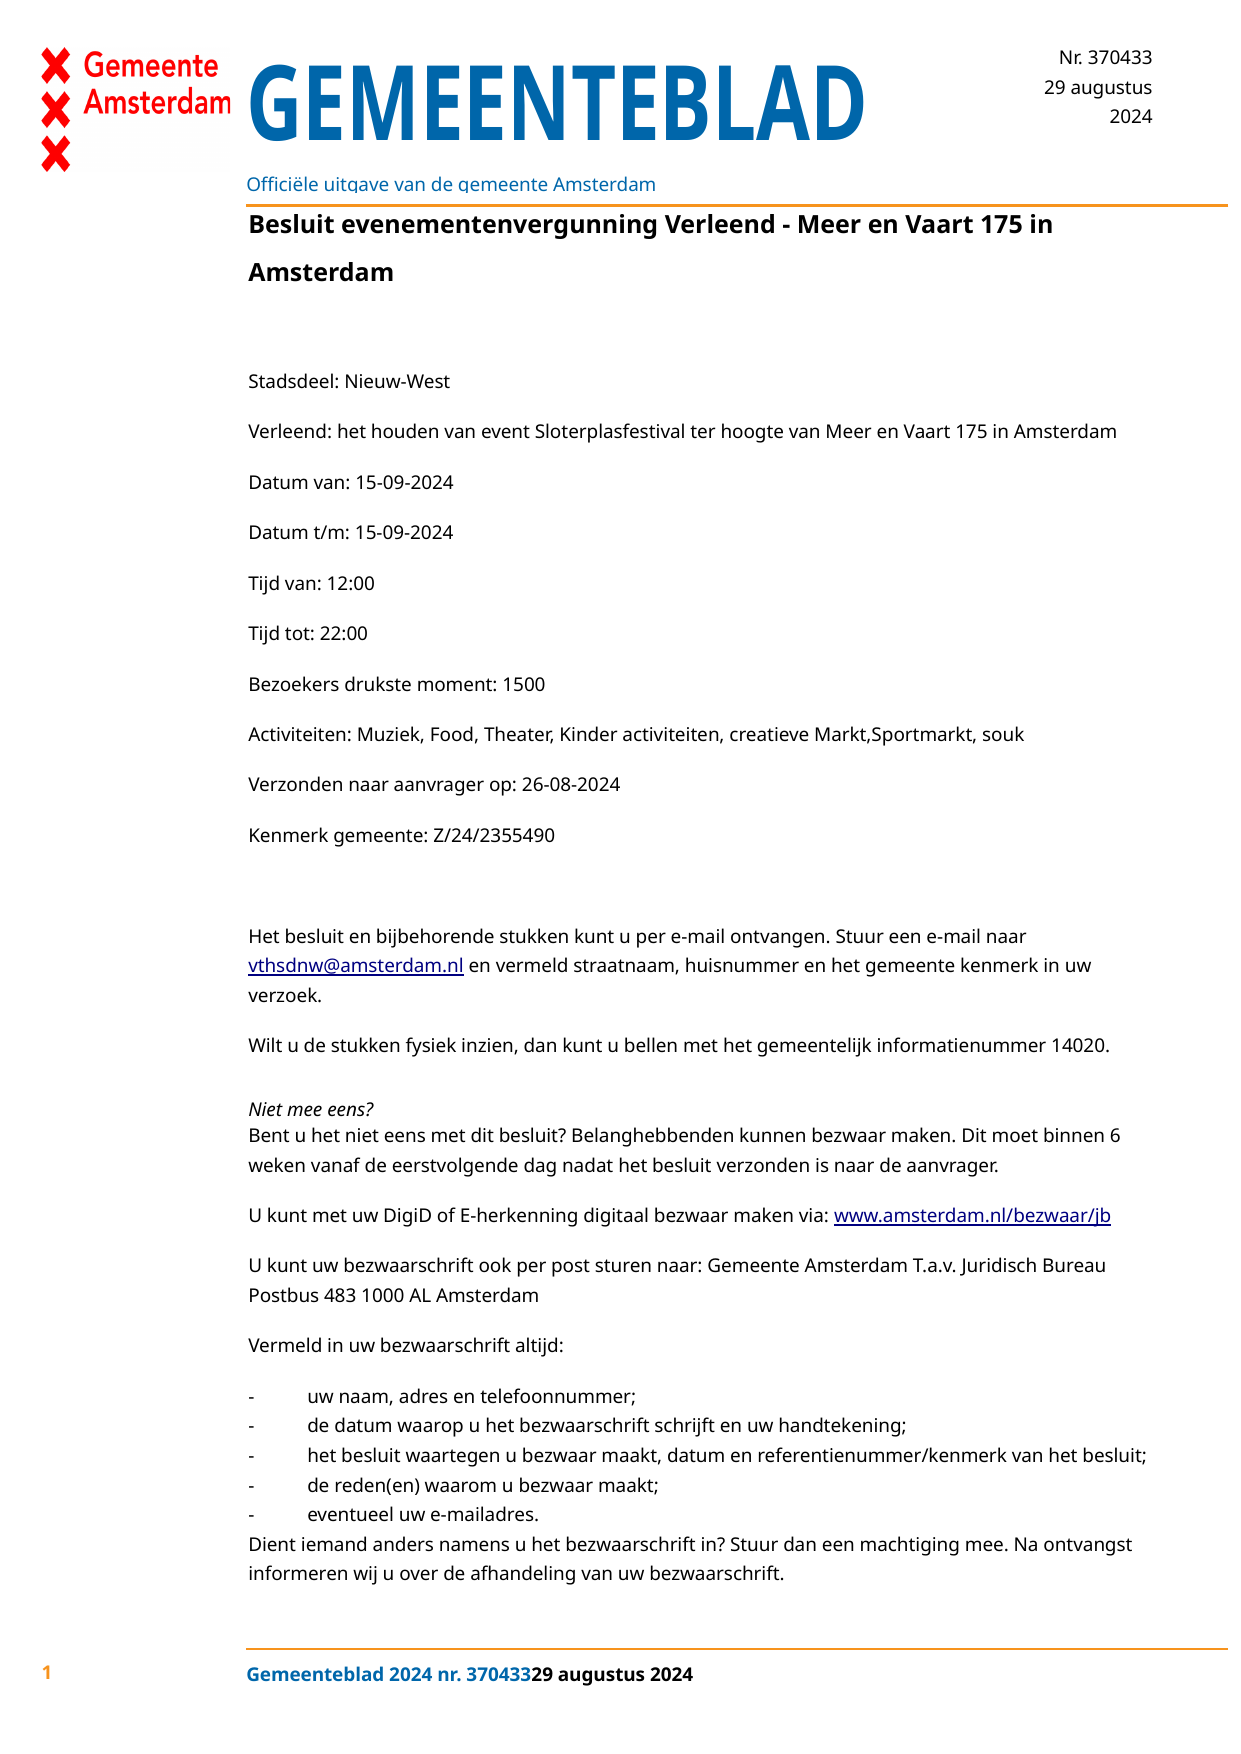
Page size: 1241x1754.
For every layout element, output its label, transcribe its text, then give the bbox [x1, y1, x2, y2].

text U kunt met uw DigiD of E-herkenning digitaal bezwaar maken via: www.amsterdam.nl/bezwaar/jb [248, 1202, 1152, 1228]
text Wilt u de stukken fysiek inzien, dan kunt u bellen met het gemeentelijk informatienummer 14020. [248, 1032, 1152, 1058]
text Tijd tot: 22:00 [248, 620, 1152, 646]
text Stadsdeel: Nieuw-West [248, 368, 1152, 394]
text Vermeld in uw bezwaarschrift altijd: [248, 1333, 1152, 1358]
text Datum t/m: 15-09-2024 [248, 519, 1152, 545]
picture [41, 47, 231, 172]
text Bezoekers drukste moment: 1500 [248, 671, 1152, 697]
text Bent u het niet eens met dit besluit? Belanghebbenden kunnen bezwaar maken. Dit moet binnen 6 weken vanaf de eerstvolgende dag nadat het besluit verzonden is naar de aanvrager. [248, 1122, 1152, 1177]
text Niet mee eens? [248, 1096, 1152, 1122]
text Besluit evenementenvergunning Verleend - Meer en Vaart 175 in Amsterdam [248, 207, 1152, 288]
list de datum waarop u het bezwaarschrift schrijft en uw handtekening; [248, 1413, 1152, 1438]
text U kunt uw bezwaarschrift ook per post sturen naar: Gemeente Amsterdam T.a.v. Juridisch Bureau Postbus 483 1000 AL Amsterdam [248, 1253, 1152, 1308]
text Verleend: het houden van event Sloterplasfestival ter hoogte van Meer en Vaart 175 in Amsterdam [248, 419, 1152, 444]
text Het besluit en bijbehorende stukken kunt u per e-mail ontvangen. Stuur een e-mail naar vthsdnw@amsterdam.nl en vermeld straatnaam, huisnummer en het gemeente kenmerk in uw verzoek. [248, 923, 1152, 1008]
text Activiteiten: Muziek, Food, Theater, Kinder activiteiten, creatieve Markt,Sportmarkt, souk [248, 721, 1152, 747]
list het besluit waartegen u bezwaar maakt, datum en referentienummer/kenmerk van het besluit; [248, 1442, 1152, 1468]
list de reden(en) waarom u bezwaar maakt; [248, 1472, 1152, 1497]
list eventueel uw e-mailadres. [248, 1501, 1152, 1527]
text Dient iemand anders namens u het bezwaarschrift in? Stuur dan een machtiging mee. Na ontvangst informeren wij u over de afhandeling van uw bezwaarschrift. [248, 1531, 1152, 1586]
text Datum van: 15-09-2024 [248, 469, 1152, 495]
list uw naam, adres en telefoonnummer; [248, 1383, 1152, 1409]
text Tijd van: 12:00 [248, 570, 1152, 596]
text Kenmerk gemeente: Z/24/2355490 [248, 822, 1152, 848]
text Verzonden naar aanvrager op: 26-08-2024 [248, 772, 1152, 797]
